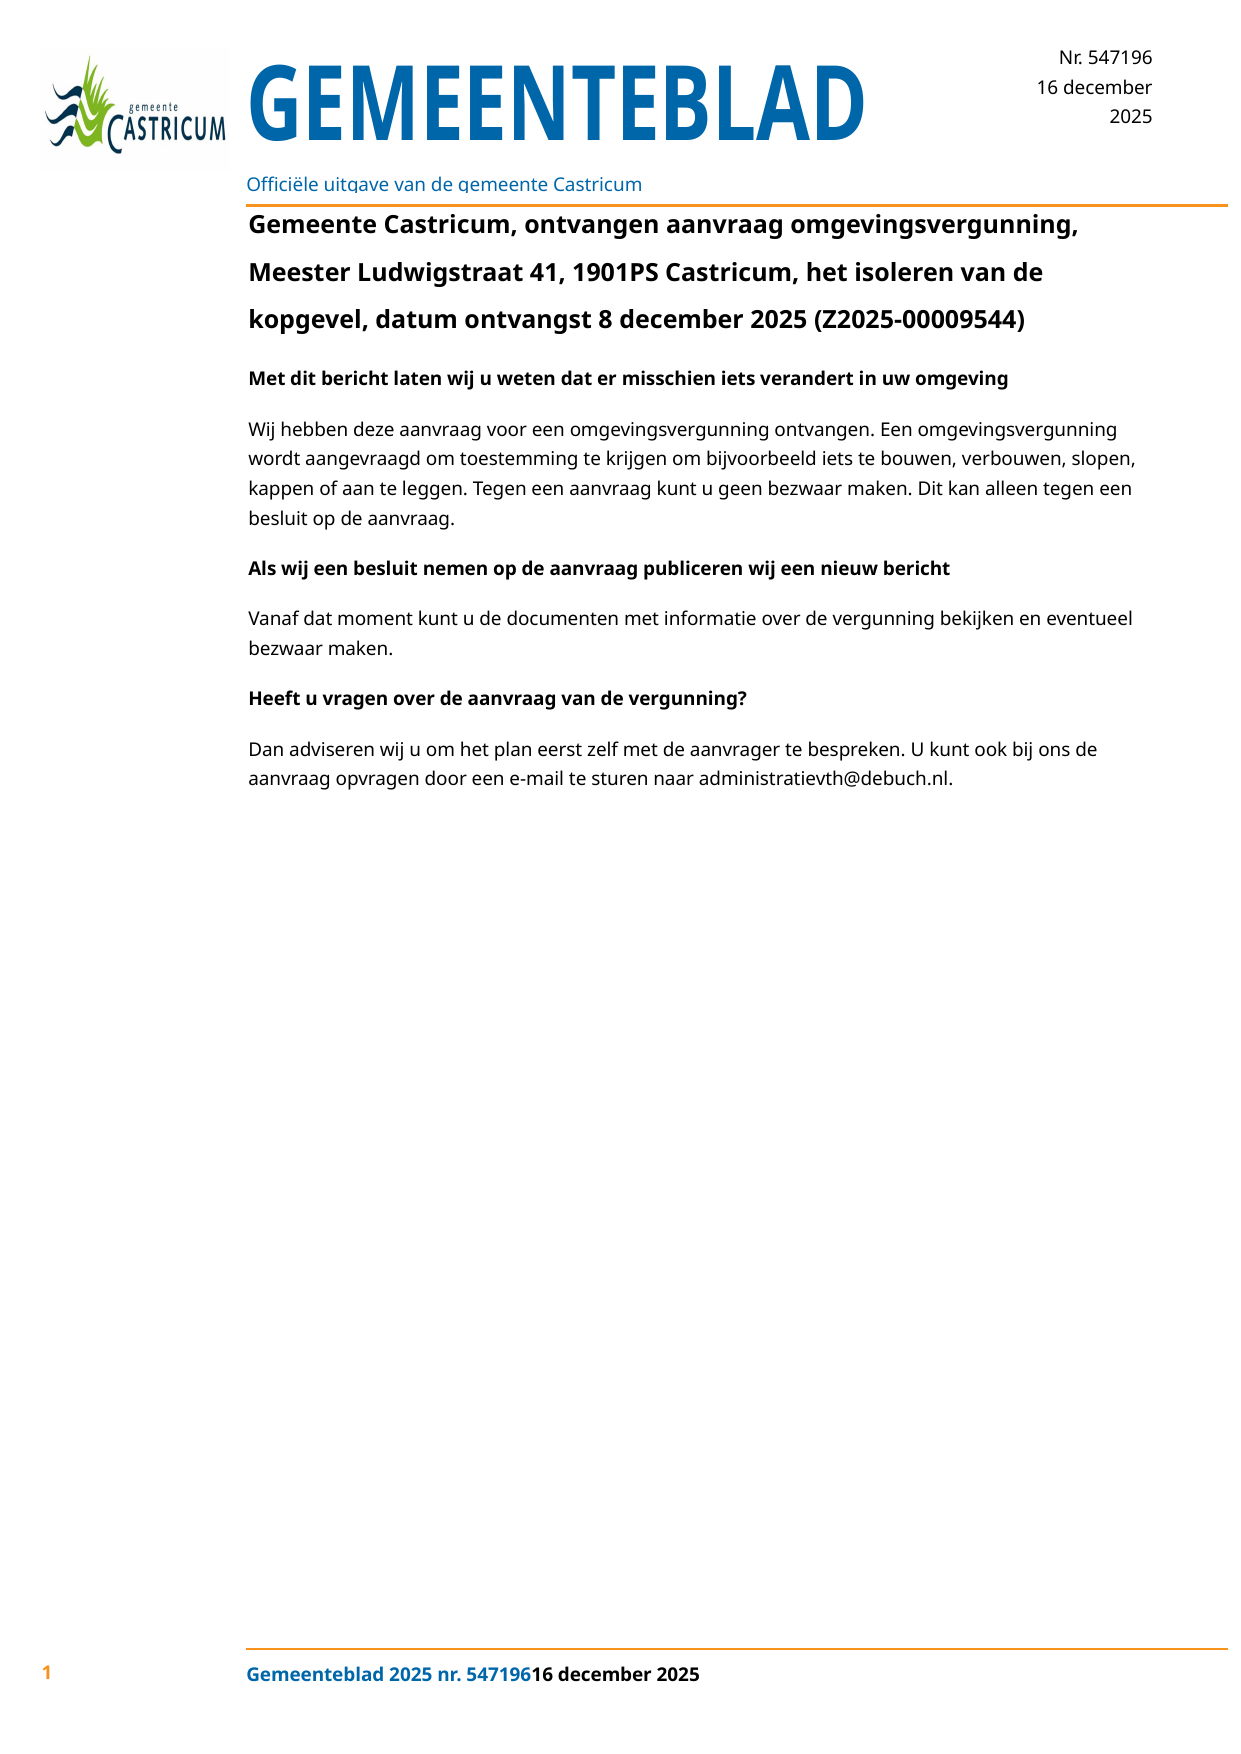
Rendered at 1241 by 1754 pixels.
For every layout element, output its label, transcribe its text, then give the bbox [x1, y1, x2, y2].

text Dan adviseren wij u om het plan eerst zelf met de aanvrager te bespreken. U kunt ook bij ons de aanvraag opvragen door een e-mail te sturen naar administratievth@debuch.nl. [248, 736, 1152, 791]
picture [41, 47, 231, 172]
text Heeft u vragen over de aanvraag van de vergunning? [248, 686, 1152, 711]
text Als wij een besluit nemen op de aanvraag publiceren wij een nieuw bericht [248, 555, 1152, 581]
text Gemeente Castricum, ontvangen aanvraag omgevingsvergunning, Meester Ludwigstraat 41, 1901PS Castricum, het isoleren van de kopgevel, datum ontvangst 8 december 2025 (Z2025-00009544) [248, 207, 1152, 336]
text Wij hebben deze aanvraag voor een omgevingsvergunning ontvangen. Een omgevingsvergunning wordt aangevraagd om toestemming te krijgen om bijvoorbeeld iets te bouwen, verbouwen, slopen, kappen of aan te leggen. Tegen een aanvraag kunt u geen bezwaar maken. Dit kan alleen tegen een besluit op de aanvraag. [248, 416, 1152, 530]
text Met dit bericht laten wij u weten dat er misschien iets verandert in uw omgeving [248, 366, 1152, 391]
text Vanaf dat moment kunt u de documenten met informatie over de vergunning bekijken en eventueel bezwaar maken. [248, 606, 1152, 661]
